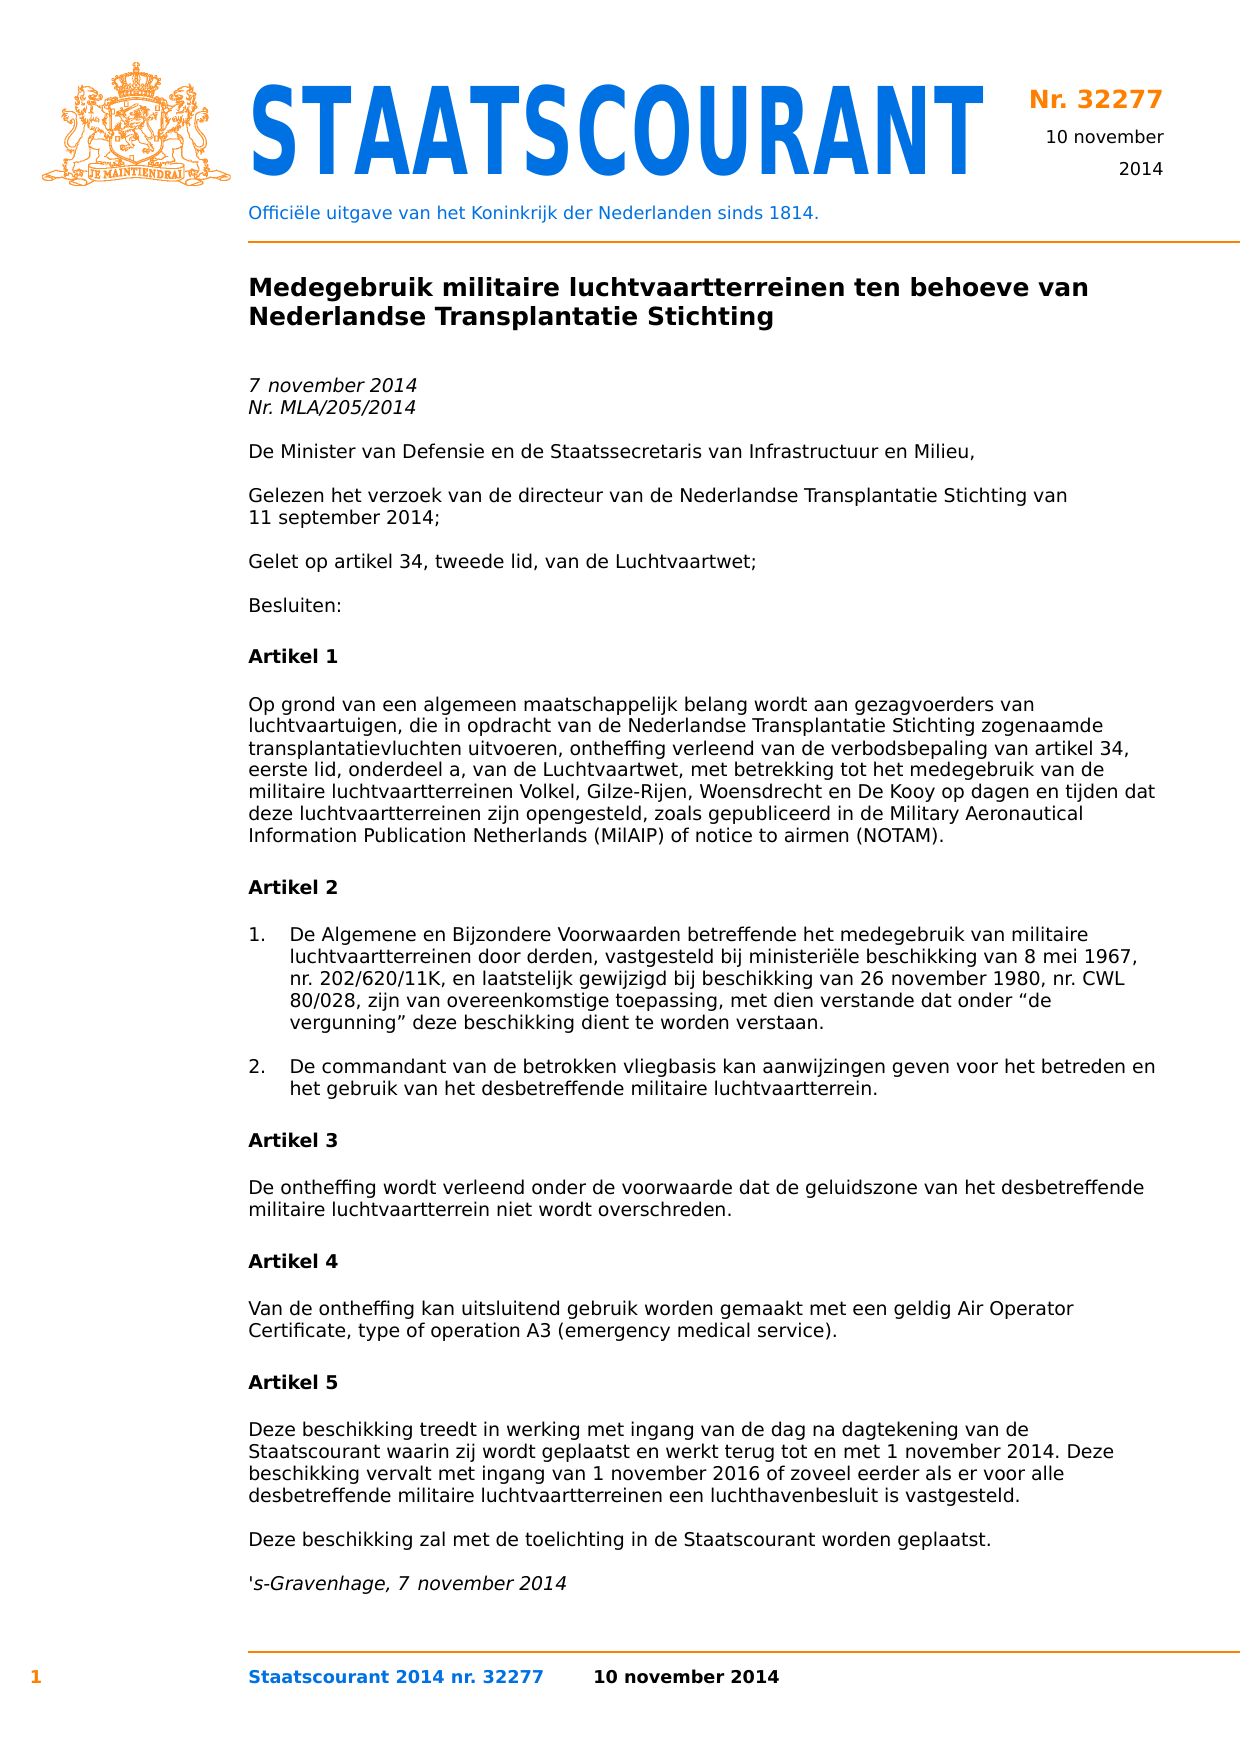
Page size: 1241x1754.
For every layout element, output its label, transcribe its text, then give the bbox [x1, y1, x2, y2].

table_header STAATSCOURANT [248, 62, 998, 203]
text De ontheffing wordt verleend onder de voorwaarde dat de geluidszone van het desbetreffende militaire luchtvaartterrein niet wordt overschreden. [248, 1177, 1163, 1221]
table_header [25, 62, 248, 241]
text Deze beschikking treedt in werking met ingang van de dag na dagtekening van de Staatscourant waarin zij wordt geplaatst en werkt terug tot en met 1 november 2014. Deze beschikking vervalt met ingang van 1 november 2016 of zoveel eerder als er voor alle desbetreffende militaire luchtvaartterreinen een luchthavenbesluit is vastgesteld. [248, 1419, 1163, 1507]
subtitle Artikel 2 [248, 877, 1163, 899]
text 's-Gravenhage, 7 november 2014 [248, 1572, 1163, 1594]
table_cell 10 november [998, 121, 1240, 153]
table_header Nr. 32277 [998, 62, 1240, 121]
text Gelezen het verzoek van de directeur van de Nederlandse Transplantatie Stichting van 11 september 2014; [248, 485, 1163, 529]
subtitle Artikel 3 [248, 1130, 1163, 1152]
subtitle Artikel 1 [248, 646, 1163, 668]
text De Minister van Defensie en de Staatssecretaris van Infrastructuur en Milieu, [248, 441, 1163, 463]
subtitle Artikel 5 [248, 1372, 1163, 1394]
text Van de ontheffing kan uitsluitend gebruik worden gemaakt met een geldig Air Operator Certificate, type of operation A3 (emergency medical service). [248, 1298, 1163, 1342]
table_cell 2014 [998, 153, 1240, 203]
subtitle Artikel 4 [248, 1251, 1163, 1273]
text Nr. MLA/205/2014 [248, 397, 1163, 419]
text 2. De commandant van de betrokken vliegbasis kan aanwijzingen geven voor het betreden en het gebruik van het desbetreffende militaire luchtvaartterrein. [248, 1056, 1163, 1100]
text Op grond van een algemeen maatschappelijk belang wordt aan gezagvoerders van luchtvaartuigen, die in opdracht van de Nederlandse Transplantatie Stichting zogenaamde transplantatievluchten uitvoeren, ontheffing verleend van de verbodsbepaling van artikel 34, eerste lid, onderdeel a, van de Luchtvaartwet, met betrekking tot het medegebruik van de militaire luchtvaartterreinen Volkel, Gilze-Rijen, Woensdrecht en De Kooy op dagen en tijden dat deze luchtvaartterreinen zijn opengesteld, zoals gepubliceerd in de Military Aeronautical Information Publication Netherlands (MilAIP) of notice to airmen (NOTAM). [248, 693, 1163, 847]
text Deze beschikking zal met de toelichting in de Staatscourant worden geplaatst. [248, 1529, 1163, 1551]
table_cell Officiële uitgave van het Koninkrijk der Nederlanden sinds 1814. [248, 203, 1240, 241]
text Besluiten: [248, 594, 1163, 616]
text 7 november 2014 [248, 375, 1163, 397]
text 1. De Algemene en Bijzondere Voorwaarden betreffende het medegebruik van militaire luchtvaartterreinen door derden, vastgesteld bij ministeriële beschikking van 8 mei 1967, nr. 202/620/11K, en laatstelijk gewijzigd bij beschikking van 26 november 1980, nr. CWL 80/028, zijn van overeenkomstige toepassing, met dien verstande dat onder “de vergunning” deze beschikking dient te worden verstaan. [248, 924, 1163, 1034]
text Gelet op artikel 34, tweede lid, van de Luchtvaartwet; [248, 551, 1163, 573]
subtitle Medegebruik militaire luchtvaartterreinen ten behoeve van Nederlandse Transplantatie Stichting [248, 273, 1163, 331]
picture [41, 62, 231, 186]
